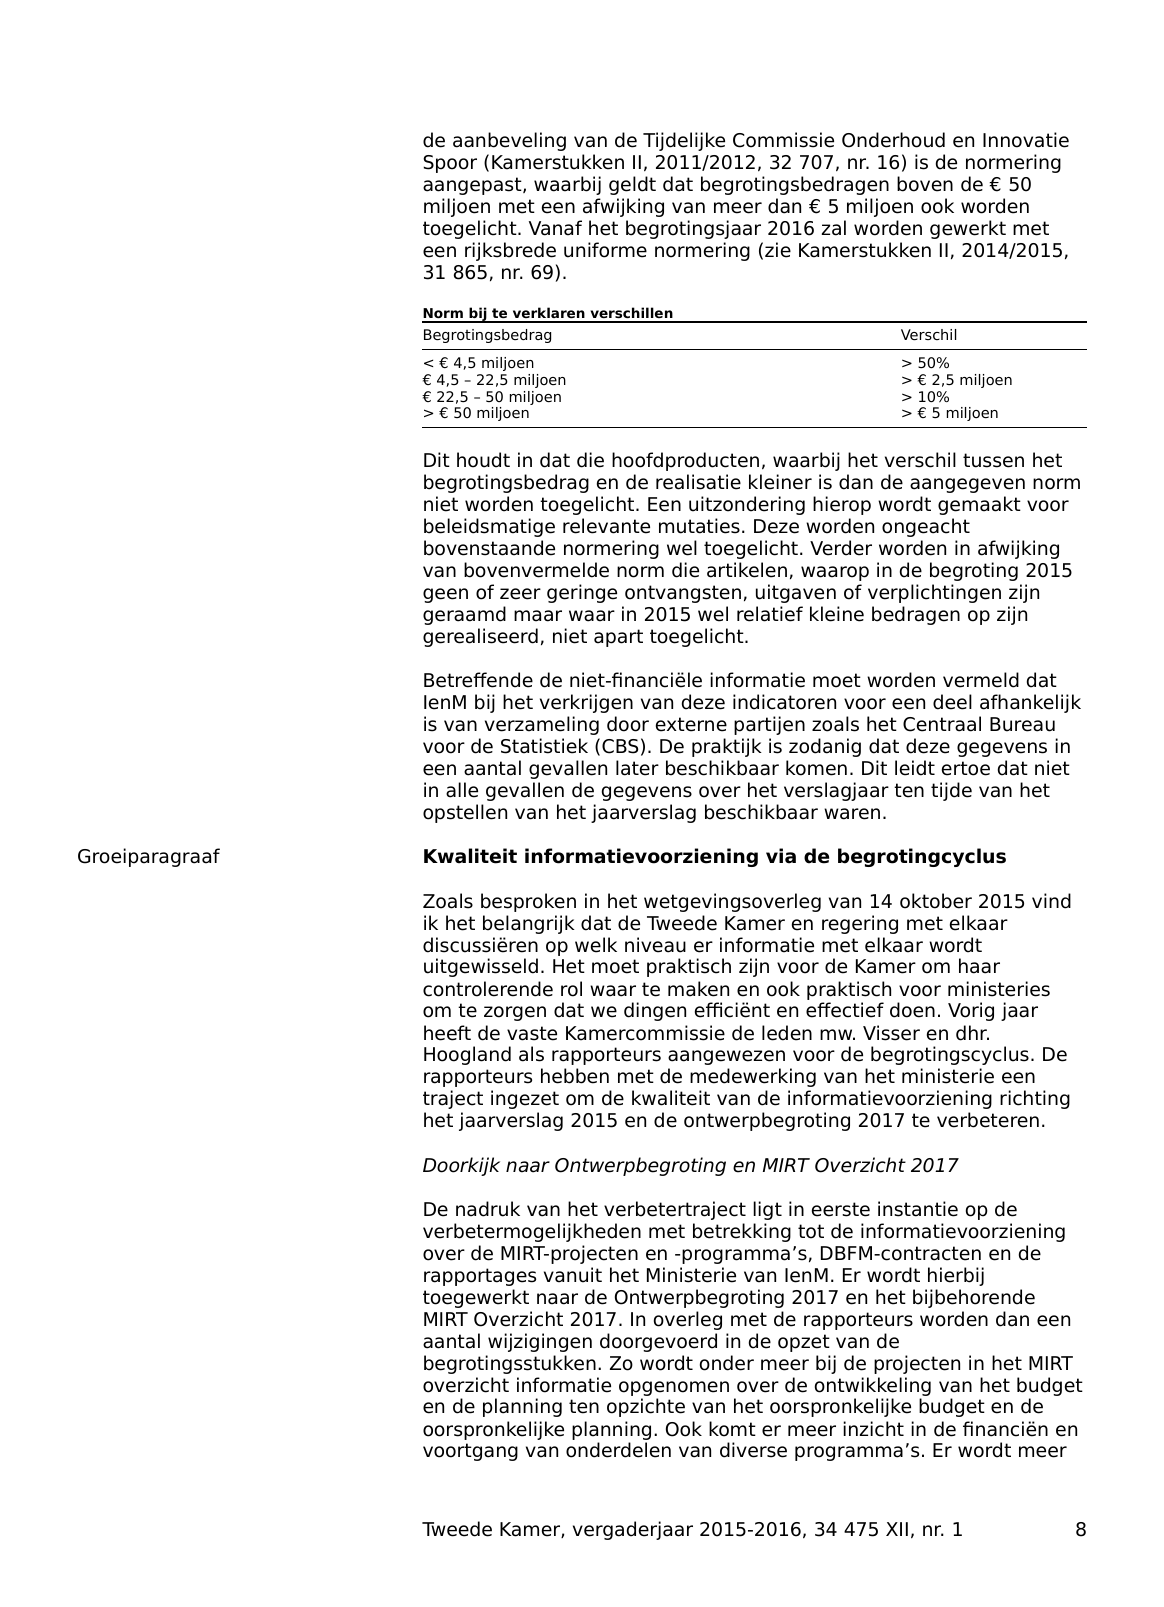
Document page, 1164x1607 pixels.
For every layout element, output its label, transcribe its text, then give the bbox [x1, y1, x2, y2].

subtitle [77, 868, 399, 876]
table_cell € 22,5 – 50 miljoen [422, 389, 895, 405]
text Zoals besproken in het wetgevingsoverleg van 14 oktober 2015 vind ik het belangrijk dat de Tweede Kamer en regering met elkaar discussiëren op welk niveau er informatie met elkaar wordt uitgewisseld. Het moet praktisch zijn voor de Kamer om haar controlerende rol waar te maken en ook praktisch voor ministeries om te zorgen dat we dingen efficiënt en effectief doen. Vorig jaar heeft de vaste Kamercommissie de leden mw. Visser en dhr. Hoogland als rapporteurs aangewezen voor de begrotingscyclus. De rapporteurs hebben met de medewerking van het ministerie een traject ingezet om de kwaliteit van de informatievoorziening richting het jaarverslag 2015 en de ontwerpbegroting 2017 te verbeteren. [422, 891, 1087, 1132]
table_cell > € 5 miljoen [895, 405, 1087, 427]
table_cell < € 4,5 miljoen [422, 350, 895, 371]
table_cell > € 2,5 miljoen [895, 371, 1087, 388]
table_header Norm bij te verklaren verschillen [422, 306, 1087, 321]
table_cell > 10% [895, 389, 1087, 405]
table_cell Verschil [895, 323, 1087, 349]
text de aanbeveling van de Tijdelijke Commissie Onderhoud en Innovatie Spoor (Kamerstukken II, 2011/2012, 32 707, nr. 16) is de normering aangepast, waarbij geldt dat begrotingsbedragen boven de € 50 miljoen met een afwijking van meer dan € 5 miljoen ook worden toegelicht. Vanaf het begrotingsjaar 2016 zal worden gewerkt met een rijksbrede uniforme normering (zie Kamerstukken II, 2014/2015, 31 865, nr. 69). [422, 130, 1087, 284]
table_cell > € 50 miljoen [422, 405, 895, 427]
text Betreffende de niet-financiële informatie moet worden vermeld dat IenM bij het verkrijgen van deze indicatoren voor een deel afhankelijk is van verzameling door externe partijen zoals het Centraal Bureau voor de Statistiek (CBS). De praktijk is zodanig dat deze gegevens in een aantal gevallen later beschikbaar komen. Dit leidt ertoe dat niet in alle gevallen de gegevens over het verslagjaar ten tijde van het opstellen van het jaarverslag beschikbaar waren. [422, 670, 1087, 824]
table_cell > 50% [895, 350, 1087, 371]
text De nadruk van het verbetertraject ligt in eerste instantie op de verbetermogelijkheden met betrekking tot de informatievoorziening over de MIRT-projecten en -programma’s, DBFM-contracten en de rapportages vanuit het Ministerie van IenM. Er wordt hierbij toegewerkt naar de Ontwerpbegroting 2017 en het bijbehorende MIRT Overzicht 2017. In overleg met de rapporteurs worden dan een aantal wijzigingen doorgevoerd in de opzet van de begrotingsstukken. Zo wordt onder meer bij de projecten in het MIRT overzicht informatie opgenomen over de ontwikkeling van het budget en de planning ten opzichte van het oorspronkelijke budget en de oorspronkelijke planning. Ook komt er meer inzicht in de financiën en voortgang van onderdelen van diverse programma’s. Er wordt meer [422, 1199, 1087, 1462]
text Groeiparagraaf [77, 846, 399, 868]
text Dit houdt in dat die hoofdproducten, waarbij het verschil tussen het begrotingsbedrag en de realisatie kleiner is dan de aangegeven norm niet worden toegelicht. Een uitzondering hierop wordt gemaakt voor beleidsmatige relevante mutaties. Deze worden ongeacht bovenstaande normering wel toegelicht. Verder worden in afwijking van bovenvermelde norm die artikelen, waarop in de begroting 2015 geen of zeer geringe ontvangsten, uitgaven of verplichtingen zijn geraamd maar waar in 2015 wel relatief kleine bedragen op zijn gerealiseerd, niet apart toegelicht. [422, 450, 1087, 648]
subtitle Kwaliteit informatievoorziening via de begrotingcyclus [422, 846, 1087, 868]
table_cell Begrotingsbedrag [422, 323, 895, 349]
table_cell € 4,5 – 22,5 miljoen [422, 371, 895, 388]
subtitle Doorkijk naar Ontwerpbegroting en MIRT Overzicht 2017 [422, 1154, 1087, 1176]
